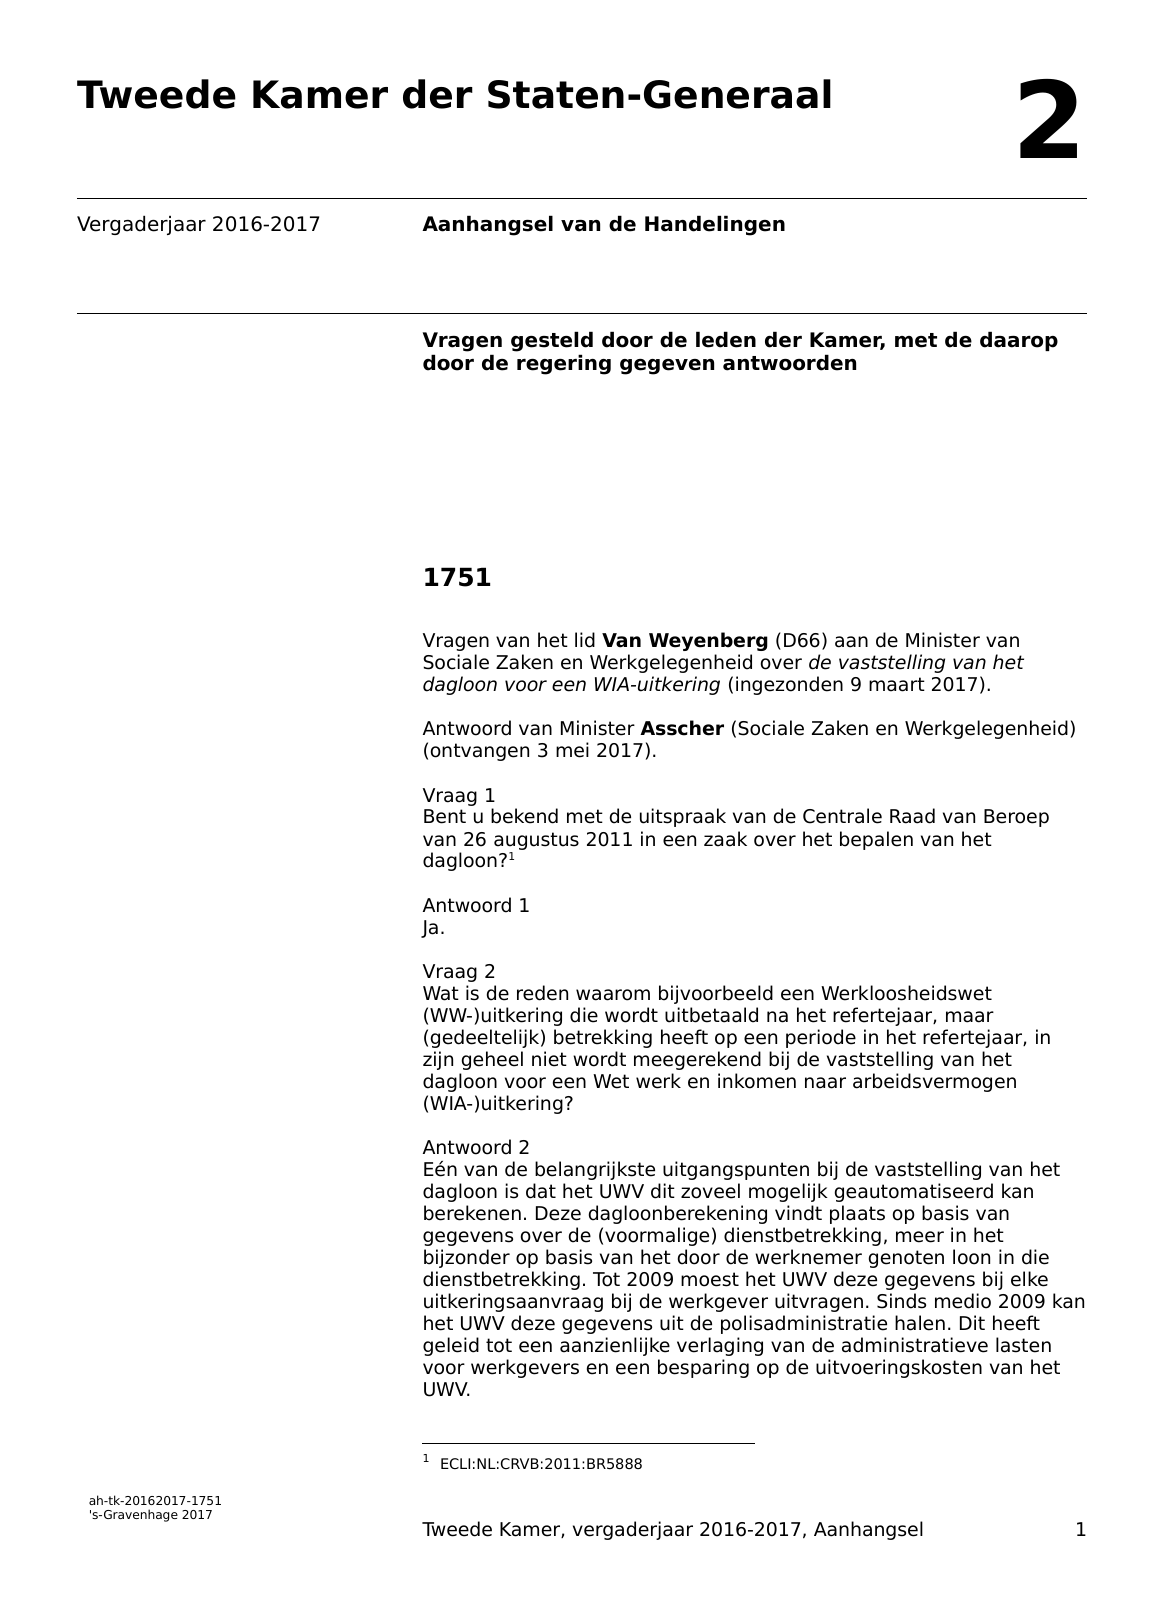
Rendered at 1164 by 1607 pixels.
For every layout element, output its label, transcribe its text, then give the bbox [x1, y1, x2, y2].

table_header Tweede Kamer der Staten-Generaal [77, 59, 886, 198]
text Bent u bekend met de uitspraak van de Centrale Raad van Beroep van 26 augustus 2011 in een zaak over het bepalen van het dagloon? [422, 806, 1087, 872]
text Antwoord van Minister Asscher (Sociale Zaken en Werkgelegenheid) (ontvangen 3 mei 2017). [422, 718, 1087, 762]
text 1751 [422, 563, 1087, 592]
text ECLI:NL:CRVB:2011:BR5888 [422, 1452, 1087, 1474]
text Antwoord 2 [422, 1137, 1087, 1159]
text Wat is de reden waarom bijvoorbeeld een Werkloosheidswet (WW-)uitkering die wordt uitbetaald na het refertejaar, maar (gedeeltelijk) betrekking heeft op een periode in het refertejaar, in zijn geheel niet wordt meegerekend bij de vaststelling van het dagloon voor een Wet werk en inkomen naar arbeidsvermogen (WIA-)uitkering? [422, 983, 1087, 1114]
table_header 2 [886, 59, 1087, 198]
table_cell [77, 314, 422, 375]
text Vragen van het lid Van Weyenberg (D66) aan de Minister van Sociale Zaken en Werkgelegenheid over de vaststelling van het dagloon voor een WIA-uitkering (ingezonden 9 maart 2017). [422, 630, 1087, 696]
text Antwoord 1 [422, 894, 1087, 917]
text Ja. [422, 917, 1087, 938]
text Vraag 1 [422, 784, 1087, 806]
text Eén van de belangrijkste uitgangspunten bij de vaststelling van het dagloon is dat het UWV dit zoveel mogelijk geautomatiseerd kan berekenen. Deze dagloonberekening vindt plaats op basis van gegevens over de (voormalige) dienstbetrekking, meer in het bijzonder op basis van het door de werknemer genoten loon in die dienstbetrekking. Tot 2009 moest het UWV deze gegevens bij elke uitkeringsaanvraag bij de werkgever uitvragen. Sinds medio 2009 kan het UWV deze gegevens uit de polisadministratie halen. Dit heeft geleid tot een aanzienlijke verlaging van de administratieve lasten voor werkgevers en een besparing op de uitvoeringskosten van het UWV. [422, 1159, 1087, 1401]
text 's-Gravenhage 2017 [88, 1508, 323, 1522]
text Vraag 2 [422, 961, 1087, 983]
table_cell Vragen gesteld door de leden der Kamer, met de daarop door de regering gegeven antwoorden [422, 314, 1087, 375]
table_cell Aanhangsel van de Handelingen [422, 199, 1087, 313]
text ah-tk-20162017-1751 [88, 1494, 323, 1508]
table_cell Vergaderjaar 2016-2017 [77, 199, 422, 313]
